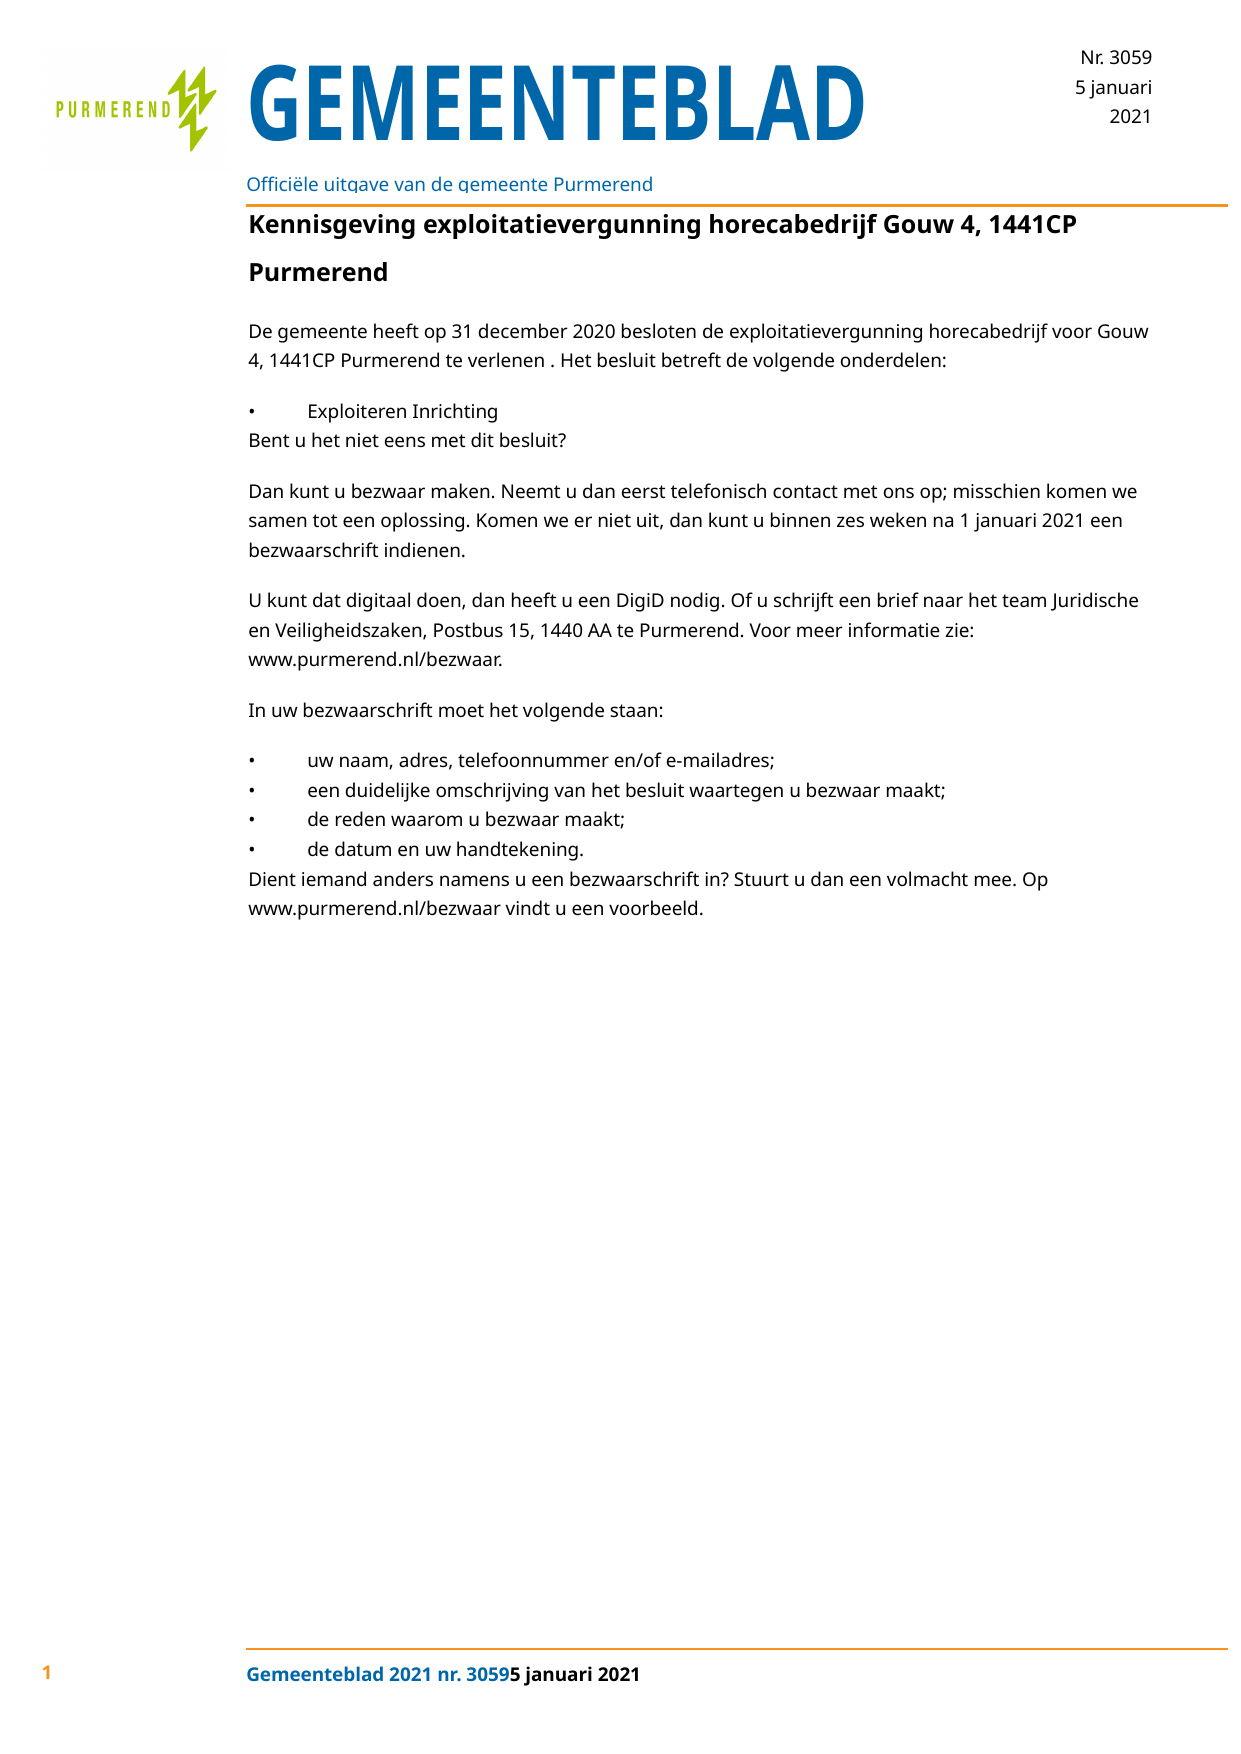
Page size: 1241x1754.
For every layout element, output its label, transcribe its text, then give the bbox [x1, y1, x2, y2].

text Dan kunt u bezwaar maken. Neemt u dan eerst telefonisch contact met ons op; misschien komen we samen tot een oplossing. Komen we er niet uit, dan kunt u binnen zes weken na 1 januari 2021 een bezwaarschrift indienen. [248, 478, 1152, 563]
list uw naam, adres, telefoonnummer en/of e-mailadres; [248, 747, 1152, 773]
list Exploiteren Inrichting [248, 398, 1152, 424]
list een duidelijke omschrijving van het besluit waartegen u bezwaar maakt; [248, 777, 1152, 803]
list de reden waarom u bezwaar maakt; [248, 807, 1152, 832]
picture [41, 47, 231, 172]
text Kennisgeving exploitatievergunning horecabedrijf Gouw 4, 1441CP Purmerend [248, 207, 1152, 288]
text Dient iemand anders namens u een bezwaarschrift in? Stuurt u dan een volmacht mee. Op www.purmerend.nl/bezwaar vindt u een voorbeeld. [248, 866, 1152, 921]
text U kunt dat digitaal doen, dan heeft u een DigiD nodig. Of u schrijft een brief naar het team Juridische en Veiligheidszaken, Postbus 15, 1440 AA te Purmerend. Voor meer informatie zie: www.purmerend.nl/bezwaar. [248, 587, 1152, 672]
list de datum en uw handtekening. [248, 836, 1152, 862]
text In uw bezwaarschrift moet het volgende staan: [248, 697, 1152, 723]
text Bent u het niet eens met dit besluit? [248, 427, 1152, 453]
text De gemeente heeft op 31 december 2020 besloten de exploitatievergunning horecabedrijf voor Gouw 4, 1441CP Purmerend te verlenen . Het besluit betreft de volgende onderdelen: [248, 318, 1152, 373]
